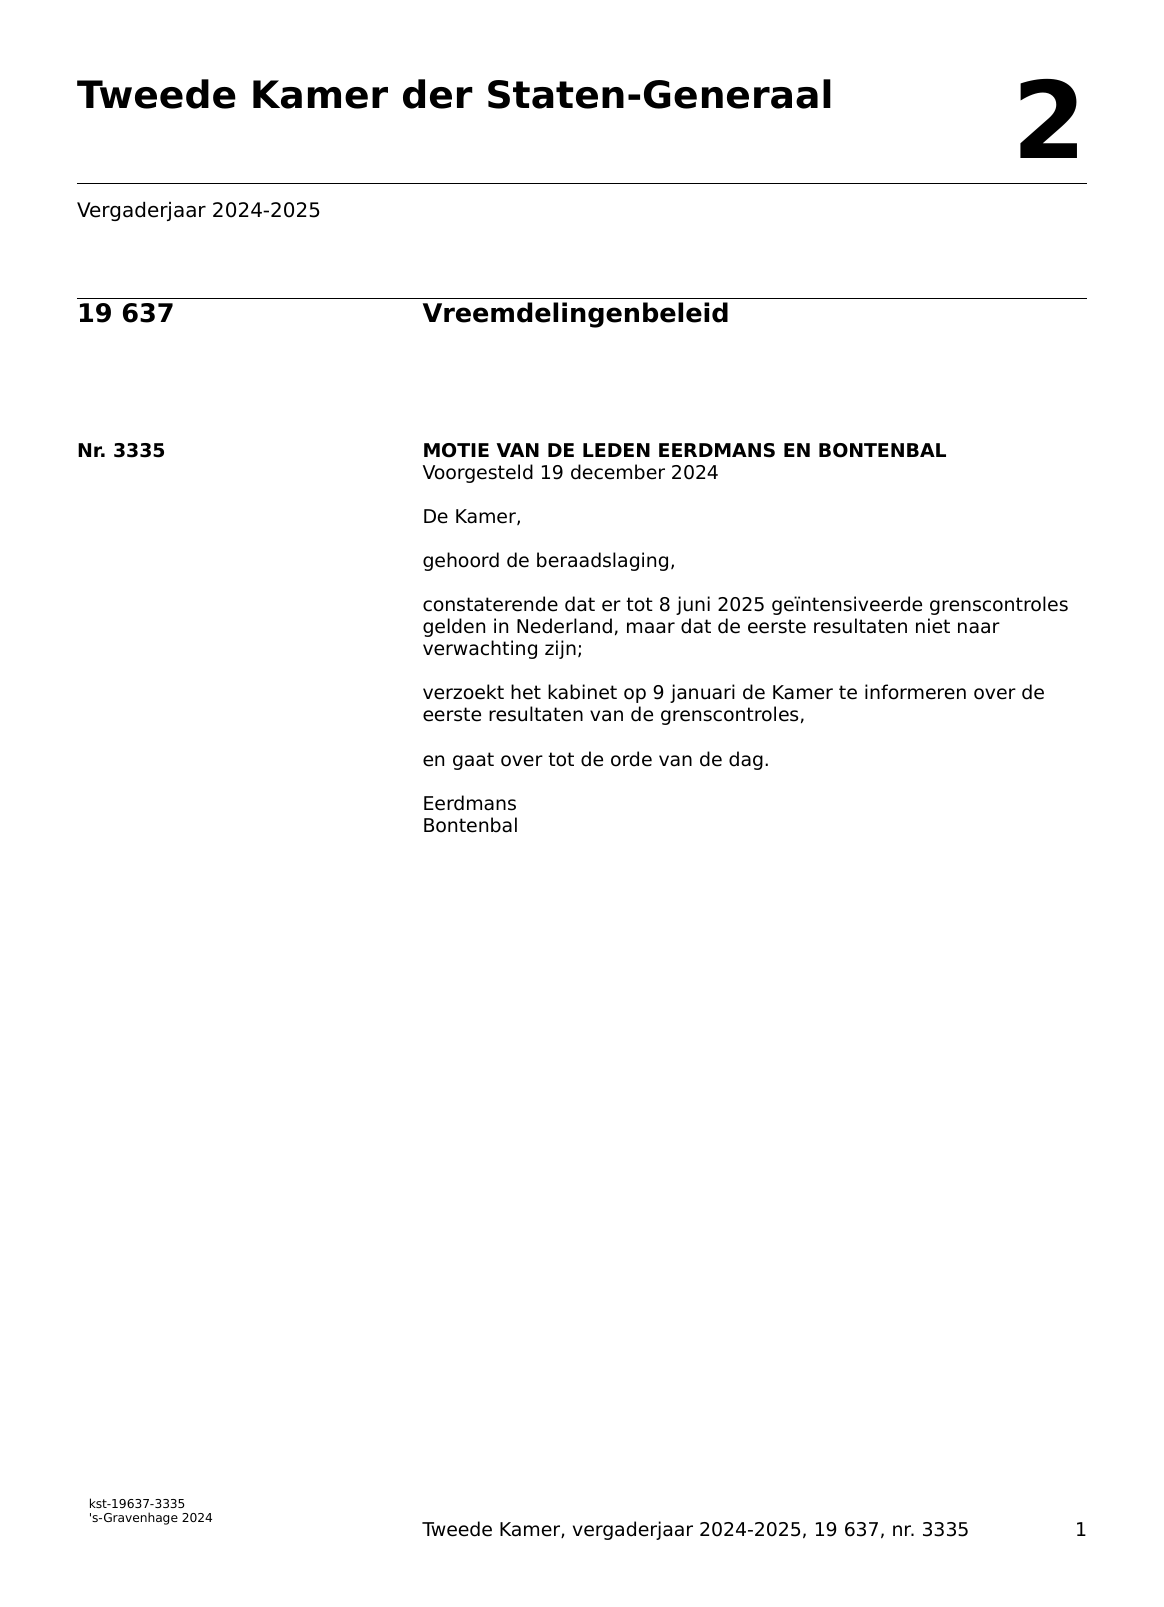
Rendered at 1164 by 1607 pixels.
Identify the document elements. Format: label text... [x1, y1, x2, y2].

table_cell Vergaderjaar 2024-2025 [77, 184, 1087, 298]
text en gaat over tot de orde van de dag. [422, 748, 1087, 770]
text Voorgesteld 19 december 2024 [422, 462, 1087, 484]
text 's-Gravenhage 2024 [88, 1511, 323, 1525]
text verzoekt het kabinet op 9 januari de Kamer te informeren over de eerste resultaten van de grenscontroles, [422, 682, 1087, 726]
subtitle 19 637 Vreemdelingenbeleid [77, 299, 1087, 329]
table_header Tweede Kamer der Staten-Generaal [77, 59, 886, 183]
text gehoord de beraadslaging, [422, 550, 1087, 572]
table_header 2 [886, 59, 1087, 183]
text kst-19637-3335 [88, 1497, 323, 1511]
text constaterende dat er tot 8 juni 2025 geïntensiveerde grenscontroles gelden in Nederland, maar dat de eerste resultaten niet naar verwachting zijn; [422, 594, 1087, 660]
text Eerdmans [422, 793, 1087, 814]
subtitle Nr. 3335 MOTIE VAN DE LEDEN EERDMANS EN BONTENBAL [77, 440, 1087, 462]
text Bontenbal [422, 814, 1087, 837]
text De Kamer, [422, 506, 1087, 528]
